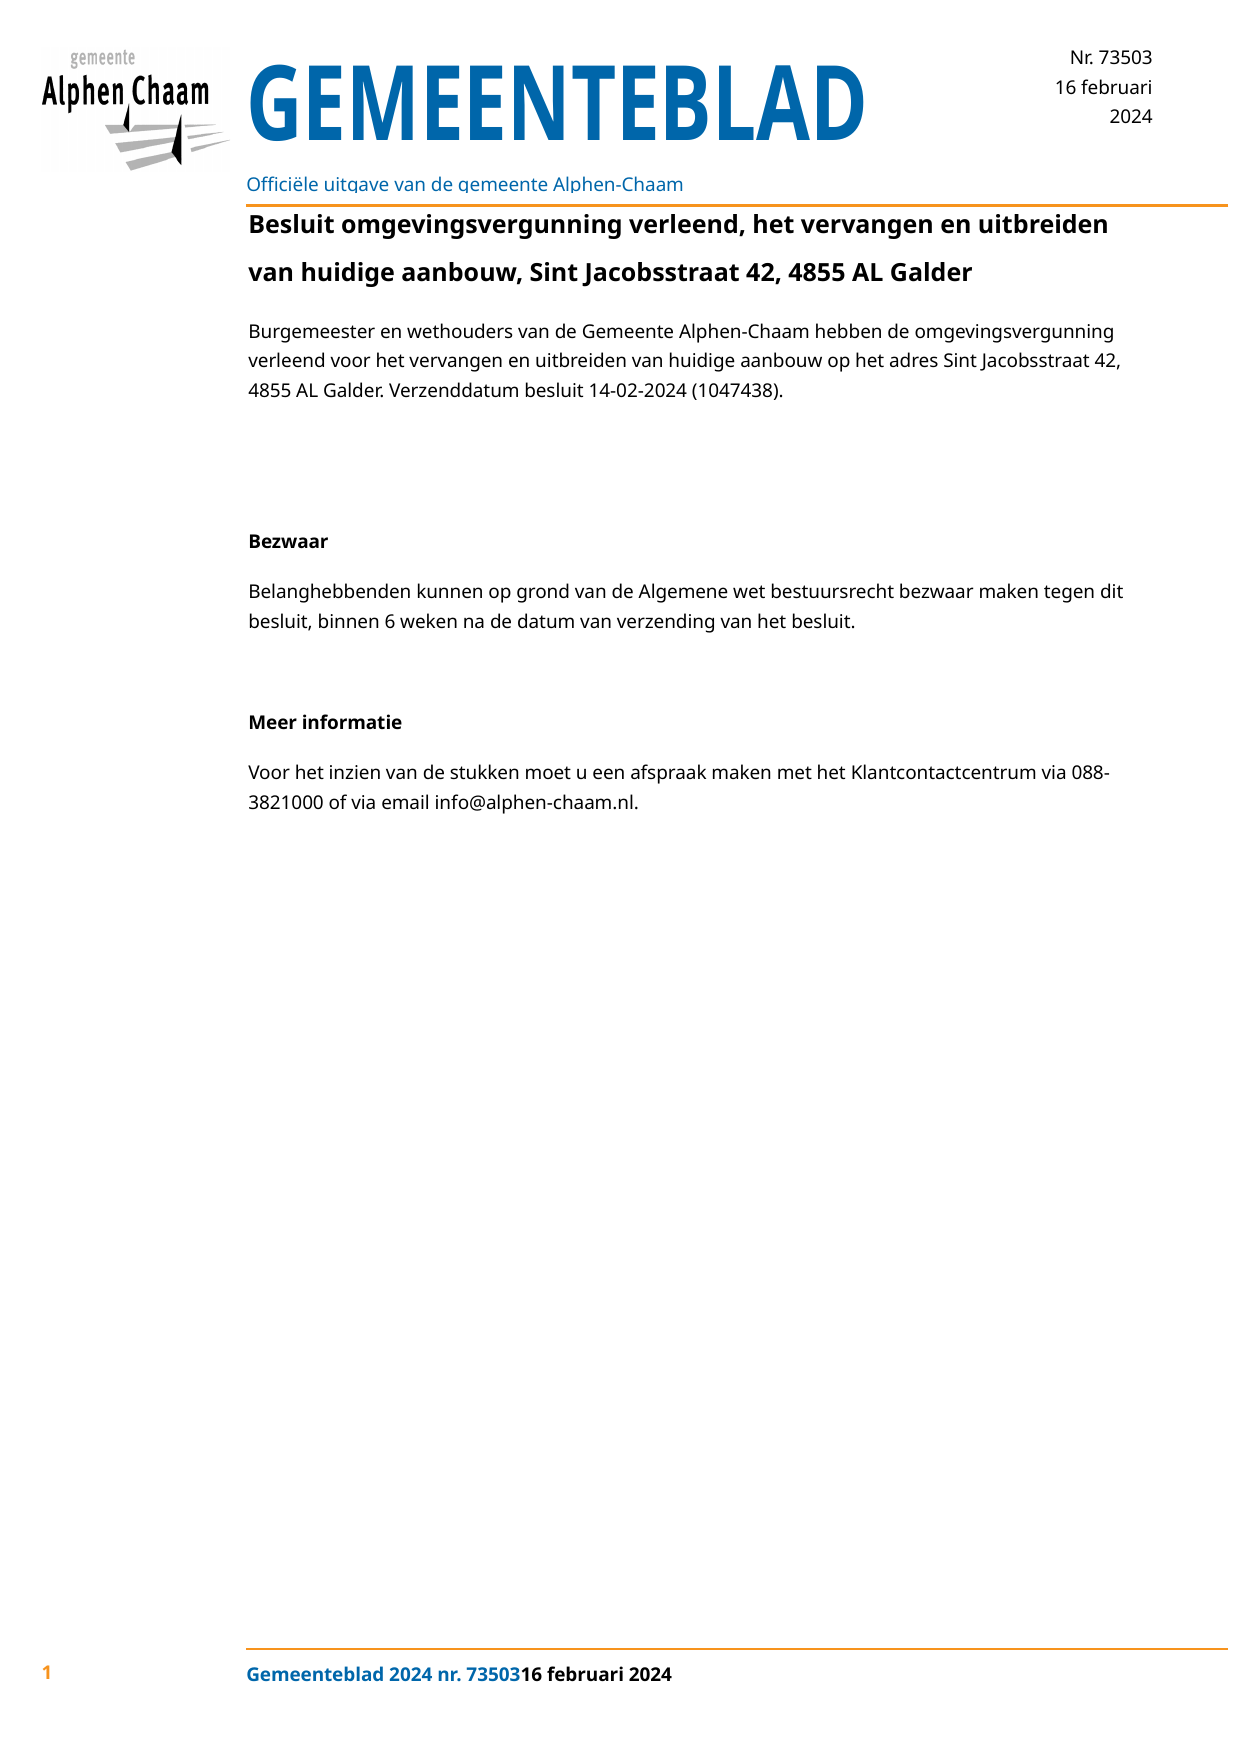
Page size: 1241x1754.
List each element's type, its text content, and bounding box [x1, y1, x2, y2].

text Voor het inzien van de stukken moet u een afspraak maken met het Klantcontactcentrum via 088-3821000 of via email info@alphen-chaam.nl. [248, 759, 1152, 815]
text Burgemeester en wethouders van de Gemeente Alphen-Chaam hebben de omgevingsvergunning verleend voor het vervangen en uitbreiden van huidige aanbouw op het adres Sint Jacobsstraat 42, 4855 AL Galder. Verzenddatum besluit 14-02-2024 (1047438). [248, 318, 1152, 403]
text Bezwaar [248, 528, 1152, 554]
text Belanghebbenden kunnen op grond van de Algemene wet bestuursrecht bezwaar maken tegen dit besluit, binnen 6 weken na de datum van verzending van het besluit. [248, 579, 1152, 634]
text Besluit omgevingsvergunning verleend, het vervangen en uitbreiden van huidige aanbouw, Sint Jacobsstraat 42, 4855 AL Galder [248, 207, 1152, 288]
picture [41, 47, 231, 172]
text Meer informatie [248, 709, 1152, 735]
